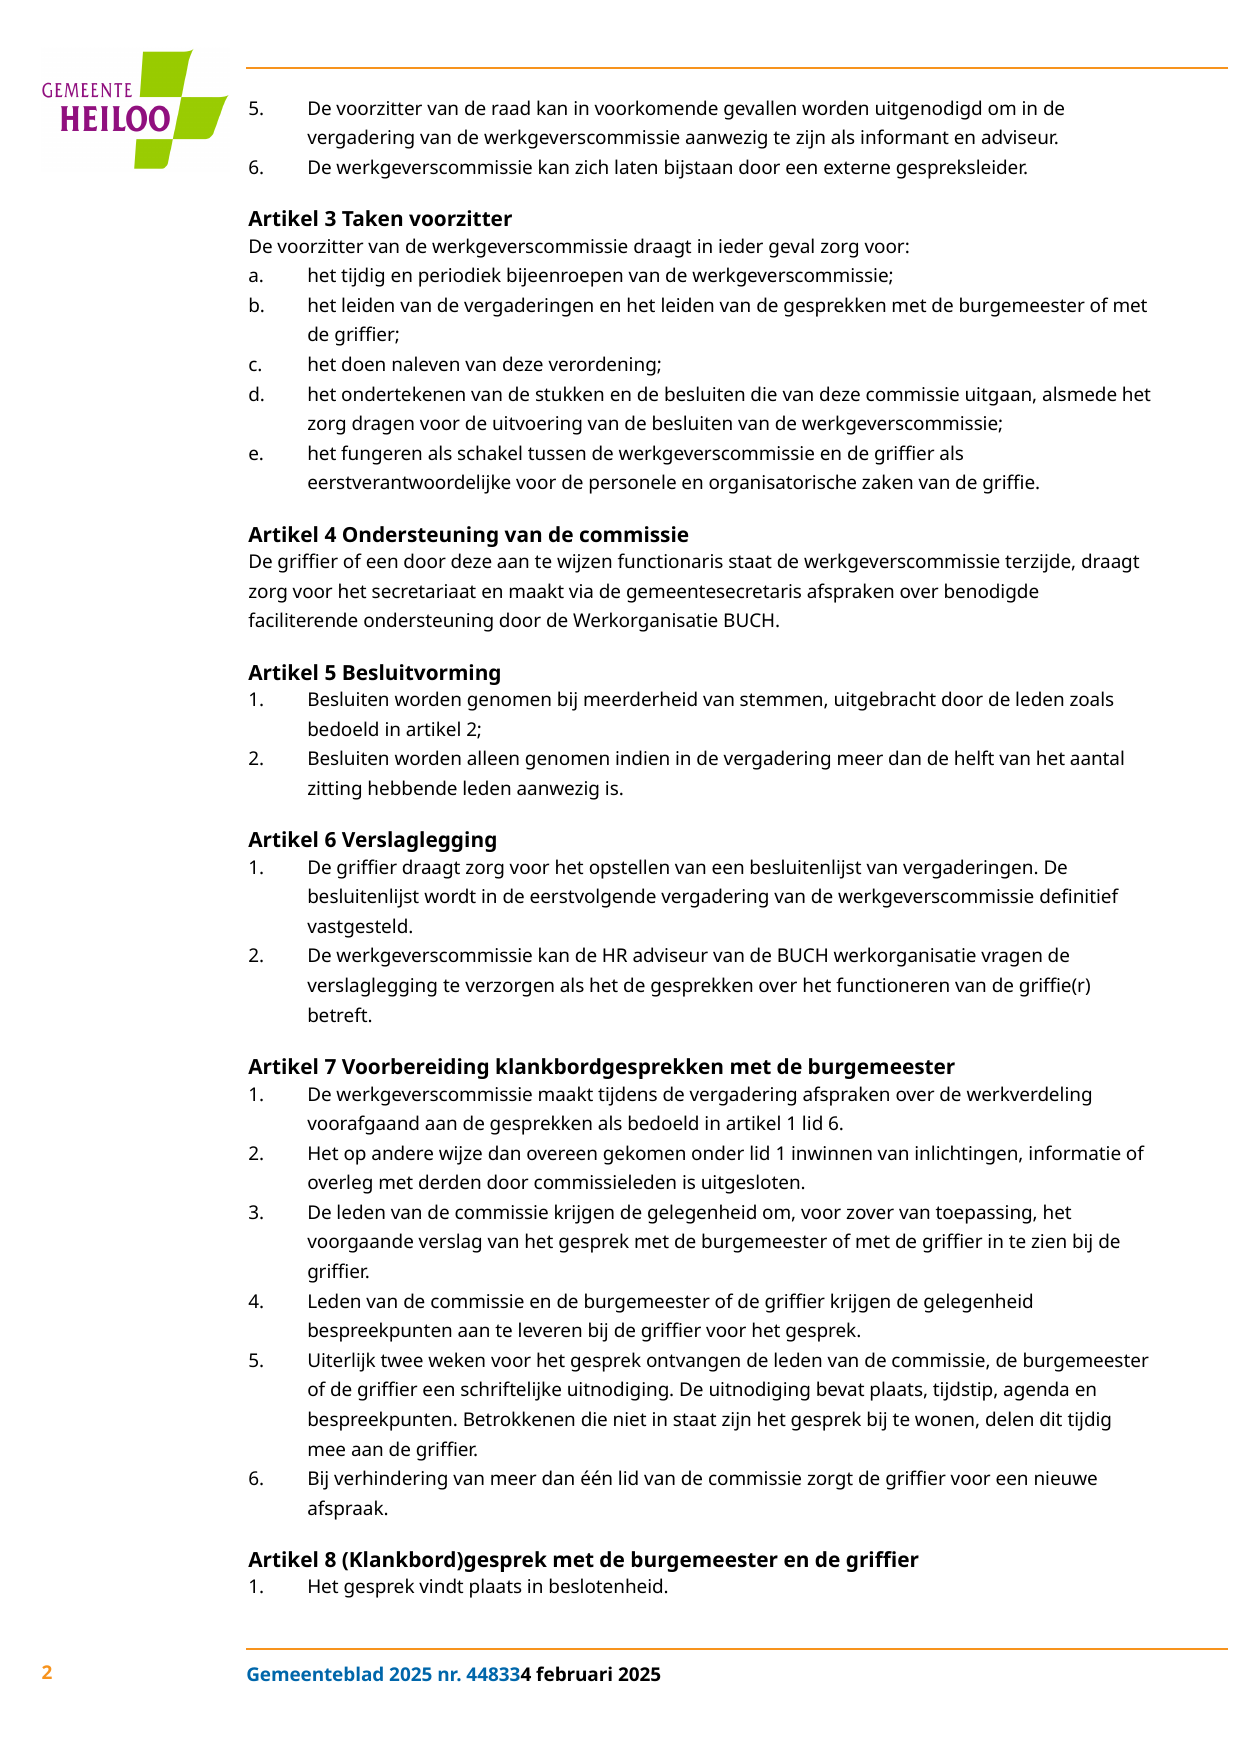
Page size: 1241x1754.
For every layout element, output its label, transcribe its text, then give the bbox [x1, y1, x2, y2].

text Artikel 3 Taken voorzitter [248, 204, 1152, 233]
list Bij verhindering van meer dan één lid van de commissie zorgt de griffier voor een nieuwe afspraak. [248, 1465, 1152, 1521]
text De voorzitter van de werkgeverscommissie draagt in ieder geval zorg voor: [248, 233, 1152, 258]
list Leden van de commissie en de burgemeester of de griffier krijgen de gelegenheid bespreekpunten aan te leveren bij de griffier voor het gesprek. [248, 1288, 1152, 1343]
list Uiterlijk twee weken voor het gesprek ontvangen de leden van de commissie, de burgemeester of de griffier een schriftelijke uitnodiging. De uitnodiging bevat plaats, tijdstip, agenda en bespreekpunten. Betrokkenen die niet in staat zijn het gesprek bij te wonen, delen dit tijdig mee aan de griffier. [248, 1347, 1152, 1461]
text Artikel 4 Ondersteuning van de commissie [248, 520, 1152, 548]
text De griffier of een door deze aan te wijzen functionaris staat de werkgeverscommissie terzijde, draagt zorg voor het secretariaat en maakt via de gemeentesecretaris afspraken over benodigde faciliterende ondersteuning door de Werkorganisatie BUCH. [248, 548, 1152, 633]
picture [41, 47, 231, 172]
list het fungeren als schakel tussen de werkgeverscommissie en de griffier als eerstverantwoordelijke voor de personele en organisatorische zaken van de griffie. [248, 440, 1152, 495]
list het tijdig en periodiek bijeenroepen van de werkgeverscommissie; [248, 262, 1152, 288]
list De voorzitter van de raad kan in voorkomende gevallen worden uitgenodigd om in de vergadering van de werkgeverscommissie aanwezig te zijn als informant en adviseur. [248, 95, 1152, 150]
text Artikel 5 Besluitvorming [248, 658, 1152, 686]
list het leiden van de vergaderingen en het leiden van de gesprekken met de burgemeester of met de griffier; [248, 292, 1152, 347]
list De werkgeverscommissie maakt tijdens de vergadering afspraken over de werkverdeling voorafgaand aan de gesprekken als bedoeld in artikel 1 lid 6. [248, 1081, 1152, 1136]
list Het gesprek vindt plaats in beslotenheid. [248, 1574, 1152, 1599]
list De leden van de commissie krijgen de gelegenheid om, voor zover van toepassing, het voorgaande verslag van het gesprek met de burgemeester of met de griffier in te zien bij de griffier. [248, 1199, 1152, 1284]
list De werkgeverscommissie kan de HR adviseur van de BUCH werkorganisatie vragen de verslaglegging te verzorgen als het de gesprekken over het functioneren van de griffie(r) betreft. [248, 943, 1152, 1028]
list De werkgeverscommissie kan zich laten bijstaan door een externe gespreksleider. [248, 154, 1152, 180]
list Besluiten worden alleen genomen indien in de vergadering meer dan de helft van het aantal zitting hebbende leden aanwezig is. [248, 746, 1152, 801]
text Artikel 7 Voorbereiding klankbordgesprekken met de burgemeester [248, 1052, 1152, 1081]
text Artikel 6 Verslaglegging [248, 826, 1152, 854]
text Artikel 8 (Klankbord)gesprek met de burgemeester en de griffier [248, 1545, 1152, 1574]
list het ondertekenen van de stukken en de besluiten die van deze commissie uitgaan, alsmede het zorg dragen voor de uitvoering van de besluiten van de werkgeverscommissie; [248, 381, 1152, 436]
list het doen naleven van deze verordening; [248, 351, 1152, 377]
list Besluiten worden genomen bij meerderheid van stemmen, uitgebracht door de leden zoals bedoeld in artikel 2; [248, 686, 1152, 742]
list De griffier draagt zorg voor het opstellen van een besluitenlijst van vergaderingen. De besluitenlijst wordt in de eerstvolgende vergadering van de werkgeverscommissie definitief vastgesteld. [248, 854, 1152, 939]
list Het op andere wijze dan overeen gekomen onder lid 1 inwinnen van inlichtingen, informatie of overleg met derden door commissieleden is uitgesloten. [248, 1140, 1152, 1195]
